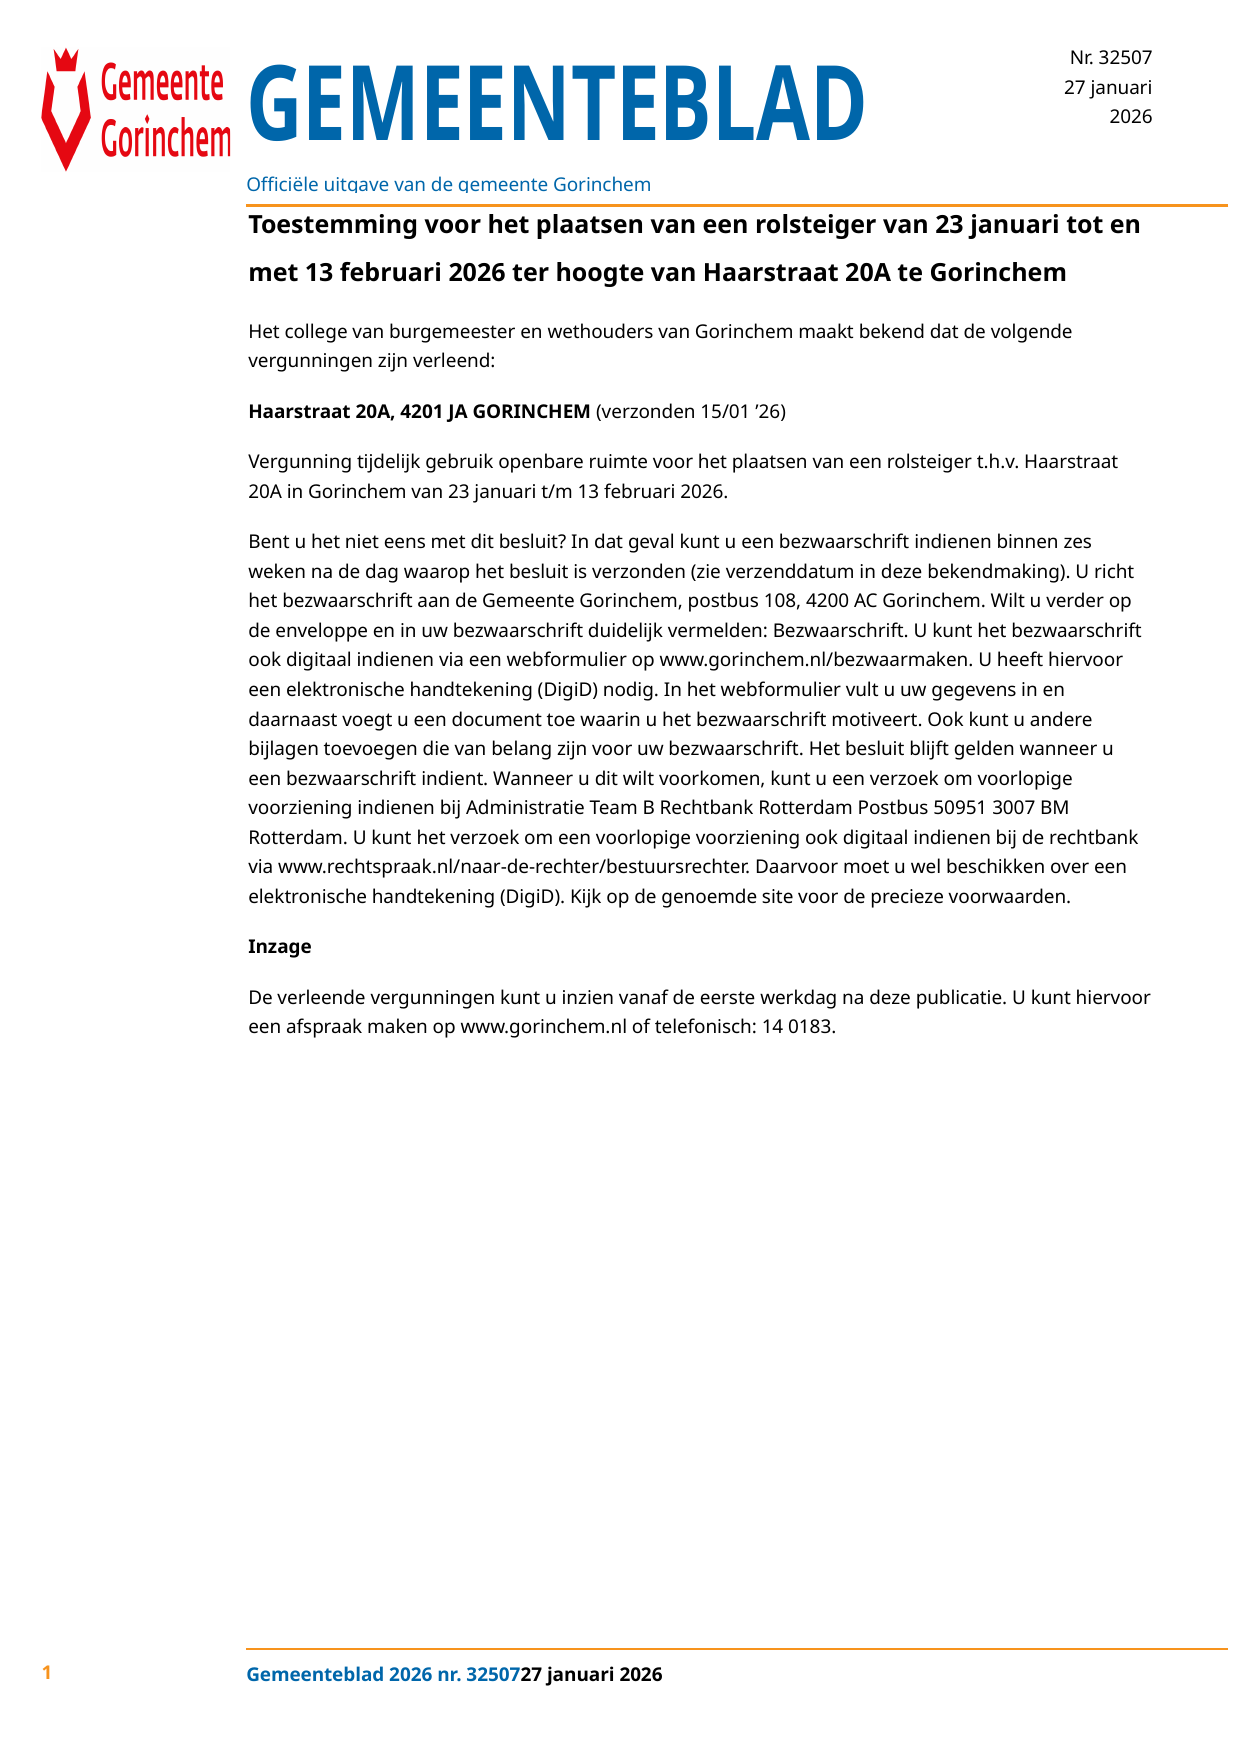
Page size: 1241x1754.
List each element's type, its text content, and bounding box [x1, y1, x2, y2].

picture [41, 47, 231, 172]
text Haarstraat 20A, 4201 JA GORINCHEM (verzonden 15/01 ’26) [248, 398, 1152, 424]
text De verleende vergunningen kunt u inzien vanaf de eerste werkdag na deze publicatie. U kunt hiervoor een afspraak maken op www.gorinchem.nl of telefonisch: 14 0183. [248, 984, 1152, 1039]
text Inzage [248, 934, 1152, 959]
text Het college van burgemeester en wethouders van Gorinchem maakt bekend dat de volgende vergunningen zijn verleend: [248, 318, 1152, 373]
text Bent u het niet eens met dit besluit? In dat geval kunt u een bezwaarschrift indienen binnen zes weken na de dag waarop het besluit is verzonden (zie verzenddatum in deze bekendmaking). U richt het bezwaarschrift aan de Gemeente Gorinchem, postbus 108, 4200 AC Gorinchem. Wilt u verder op de enveloppe en in uw bezwaarschrift duidelijk vermelden: Bezwaarschrift. U kunt het bezwaarschrift ook digitaal indienen via een webformulier op www.gorinchem.nl/bezwaarmaken. U heeft hiervoor een elektronische handtekening (DigiD) nodig. In het webformulier vult u uw gegevens in en daarnaast voegt u een document toe waarin u het bezwaarschrift motiveert. Ook kunt u andere bijlagen toevoegen die van belang zijn voor uw bezwaarschrift. Het besluit blijft gelden wanneer u een bezwaarschrift indient. Wanneer u dit wilt voorkomen, kunt u een verzoek om voorlopige voorziening indienen bij Administratie Team B Rechtbank Rotterdam Postbus 50951 3007 BM Rotterdam. U kunt het verzoek om een voorlopige voorziening ook digitaal indienen bij de rechtbank via www.rechtspraak.nl/naar-de-rechter/bestuursrechter. Daarvoor moet u wel beschikken over een elektronische handtekening (DigiD). Kijk op de genoemde site voor de precieze voorwaarden. [248, 528, 1152, 909]
text Toestemming voor het plaatsen van een rolsteiger van 23 januari tot en met 13 februari 2026 ter hoogte van Haarstraat 20A te Gorinchem [248, 207, 1152, 288]
text Vergunning tijdelijk gebruik openbare ruimte voor het plaatsen van een rolsteiger t.h.v. Haarstraat 20A in Gorinchem van 23 januari t/m 13 februari 2026. [248, 448, 1152, 504]
